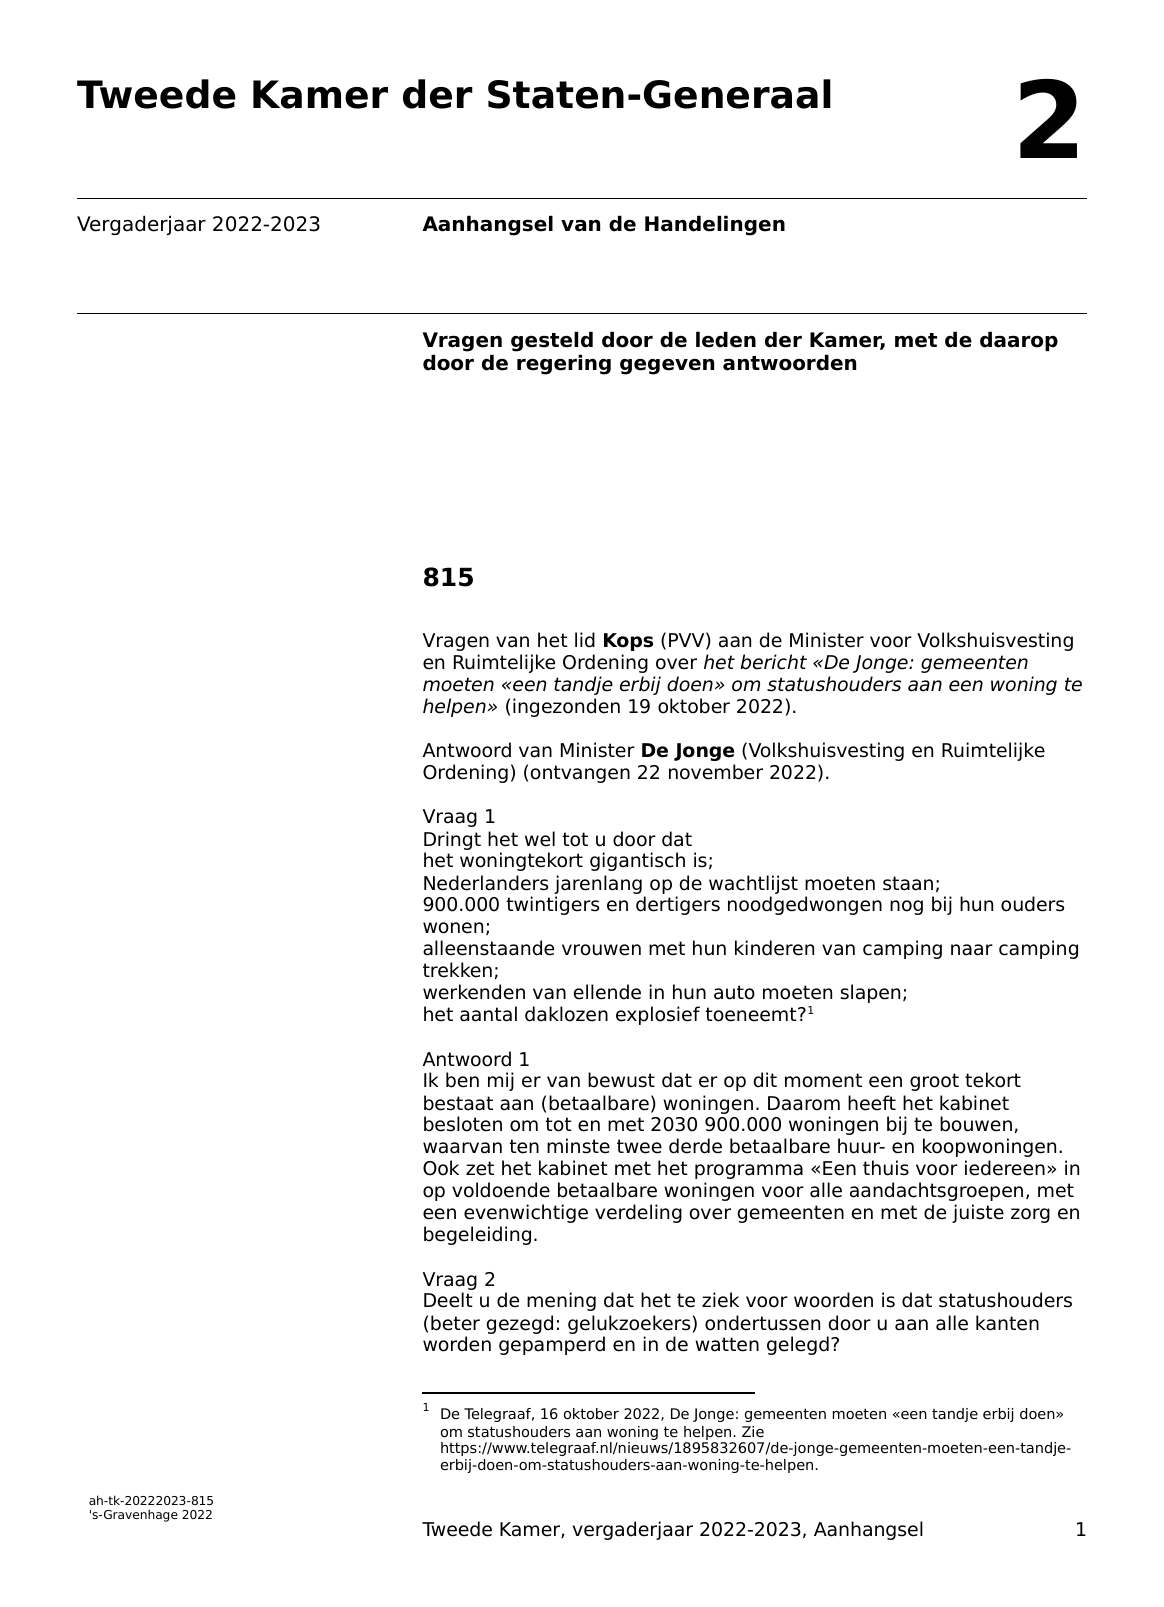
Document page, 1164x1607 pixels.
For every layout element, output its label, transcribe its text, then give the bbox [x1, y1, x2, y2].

text Ik ben mij er van bewust dat er op dit moment een groot tekort bestaat aan (betaalbare) woningen. Daarom heeft het kabinet besloten om tot en met 2030 900.000 woningen bij te bouwen, waarvan ten minste twee derde betaalbare huur- en koopwoningen. Ook zet het kabinet met het programma «Een thuis voor iedereen» in op voldoende betaalbare woningen voor alle aandachtsgroepen, met een evenwichtige verdeling over gemeenten en met de juiste zorg en begeleiding. [422, 1070, 1087, 1246]
text werkenden van ellende in hun auto moeten slapen; [422, 982, 1087, 1004]
text het aantal daklozen explosief toeneemt? [422, 1004, 1087, 1026]
text ah-tk-20222023-815 [88, 1494, 323, 1508]
text Deelt u de mening dat het te ziek voor woorden is dat statushouders (beter gezegd: gelukzoekers) ondertussen door u aan alle kanten worden gepamperd en in de watten gelegd? [422, 1290, 1087, 1356]
table_cell [77, 314, 422, 375]
text 's-Gravenhage 2022 [88, 1508, 323, 1522]
text Vragen van het lid Kops (PVV) aan de Minister voor Volkshuisvesting en Ruimtelijke Ordening over het bericht «De Jonge: gemeenten moeten «een tandje erbij doen» om statushouders aan een woning te helpen» (ingezonden 19 oktober 2022). [422, 630, 1087, 718]
text Vraag 1 [422, 806, 1087, 828]
text 900.000 twintigers en dertigers noodgedwongen nog bij hun ouders wonen; [422, 894, 1087, 938]
text De Telegraaf, 16 oktober 2022, De Jonge: gemeenten moeten «een tandje erbij doen» om statushouders aan woning te helpen. Zie https://www.telegraaf.nl/nieuws/1895832607/de-jonge-gemeenten-moeten-een-tandje-erbij-doen-om-statushouders-aan-woning-te-helpen. [422, 1402, 1087, 1474]
table_cell Vragen gesteld door de leden der Kamer, met de daarop door de regering gegeven antwoorden [422, 314, 1087, 375]
table_cell Vergaderjaar 2022-2023 [77, 199, 422, 313]
text Nederlanders jarenlang op de wachtlijst moeten staan; [422, 872, 1087, 894]
text Antwoord 1 [422, 1048, 1087, 1070]
text 815 [422, 563, 1087, 592]
text het woningtekort gigantisch is; [422, 850, 1087, 872]
text Antwoord van Minister De Jonge (Volkshuisvesting en Ruimtelijke Ordening) (ontvangen 22 november 2022). [422, 740, 1087, 784]
table_cell Aanhangsel van de Handelingen [422, 199, 1087, 313]
text Dringt het wel tot u door dat [422, 828, 1087, 850]
text alleenstaande vrouwen met hun kinderen van camping naar camping trekken; [422, 938, 1087, 982]
text Vraag 2 [422, 1268, 1087, 1290]
table_header Tweede Kamer der Staten-Generaal [77, 59, 886, 198]
table_header 2 [886, 59, 1087, 198]
